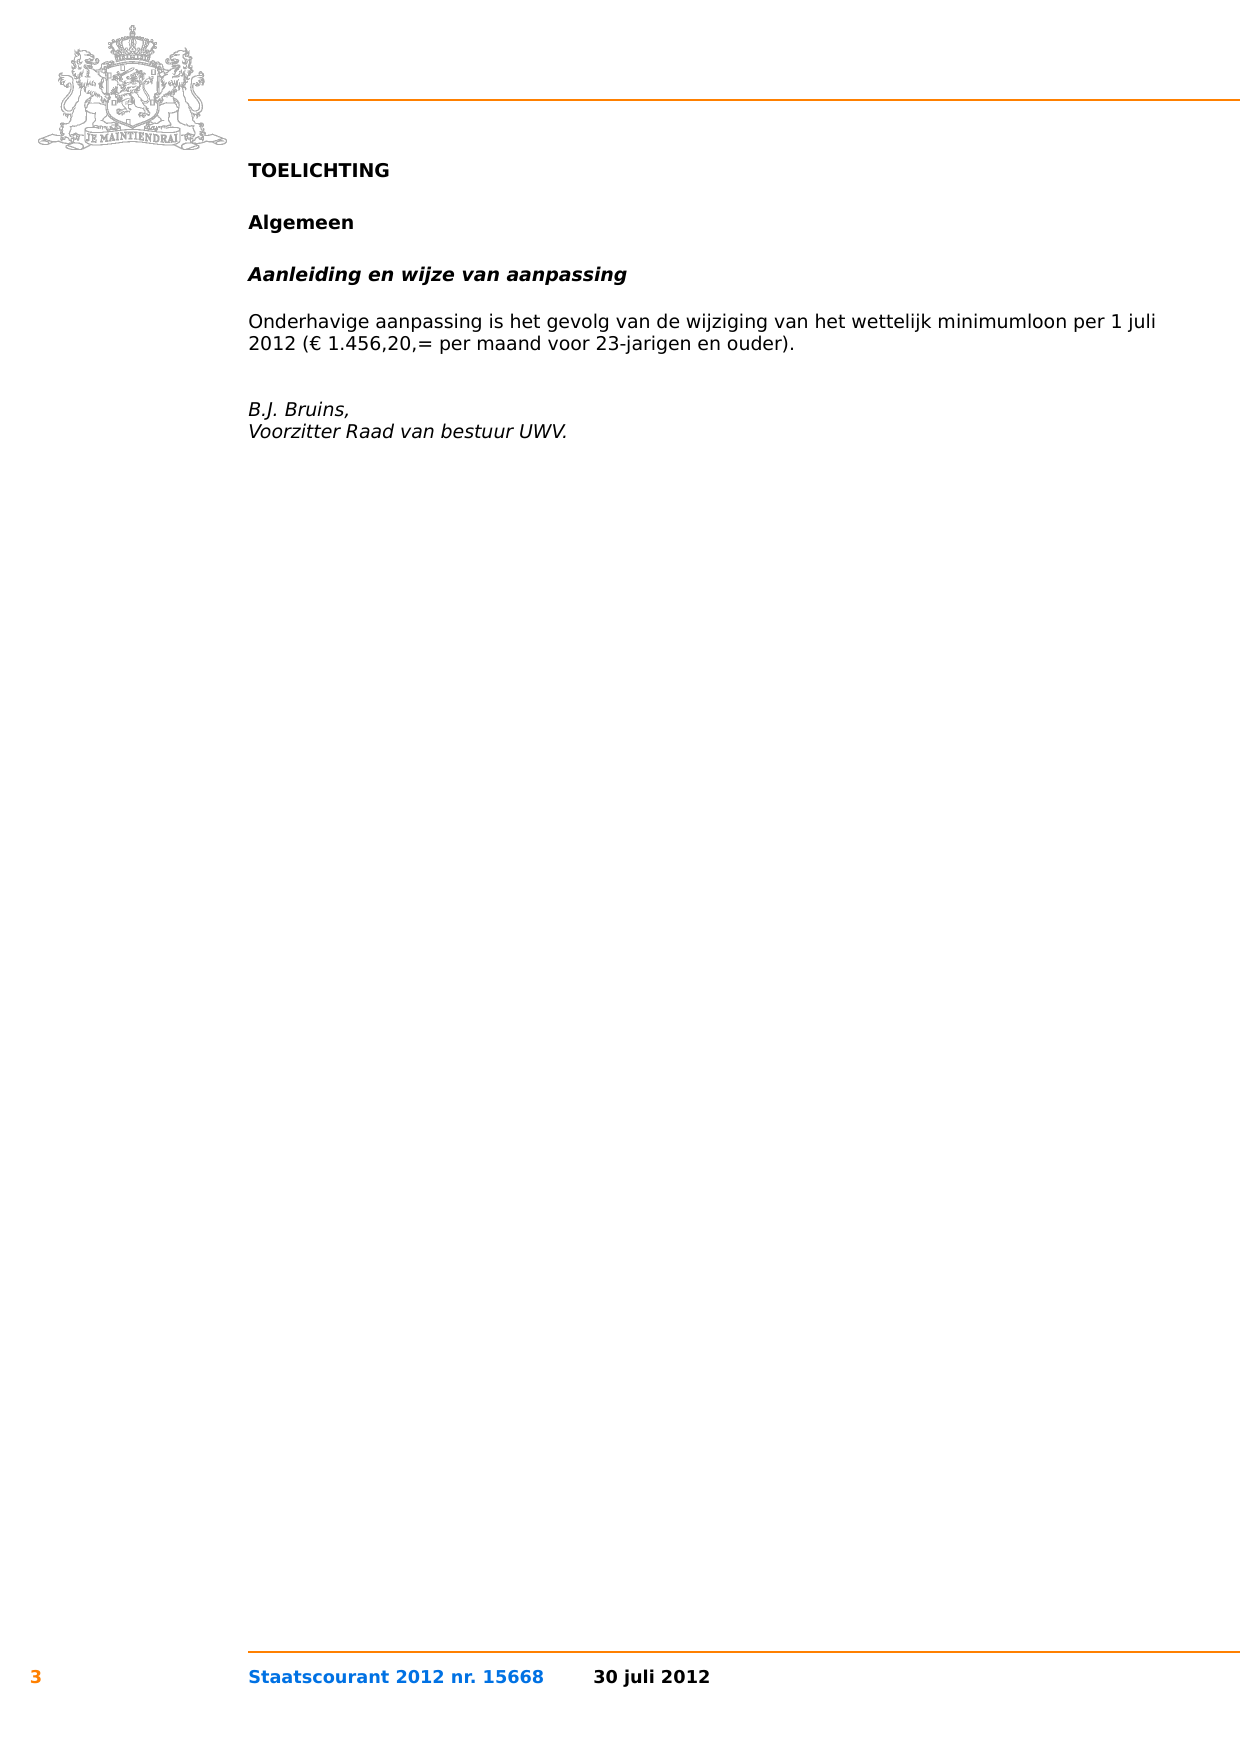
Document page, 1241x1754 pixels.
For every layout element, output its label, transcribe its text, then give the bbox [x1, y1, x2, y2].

text B.J. Bruins, Voorzitter Raad van bestuur UWV. [248, 377, 1163, 443]
text Onderhavige aanpassing is het gevolg van de wijziging van het wettelijk minimumloon per 1 juli 2012 (€ 1.456,20,= per maand voor 23-jarigen en ouder). [248, 311, 1163, 355]
subtitle TOELICHTING [248, 160, 1163, 182]
subtitle Algemeen [248, 212, 1163, 234]
picture [38, 25, 227, 150]
subtitle Aanleiding en wijze van aanpassing [248, 264, 1163, 286]
